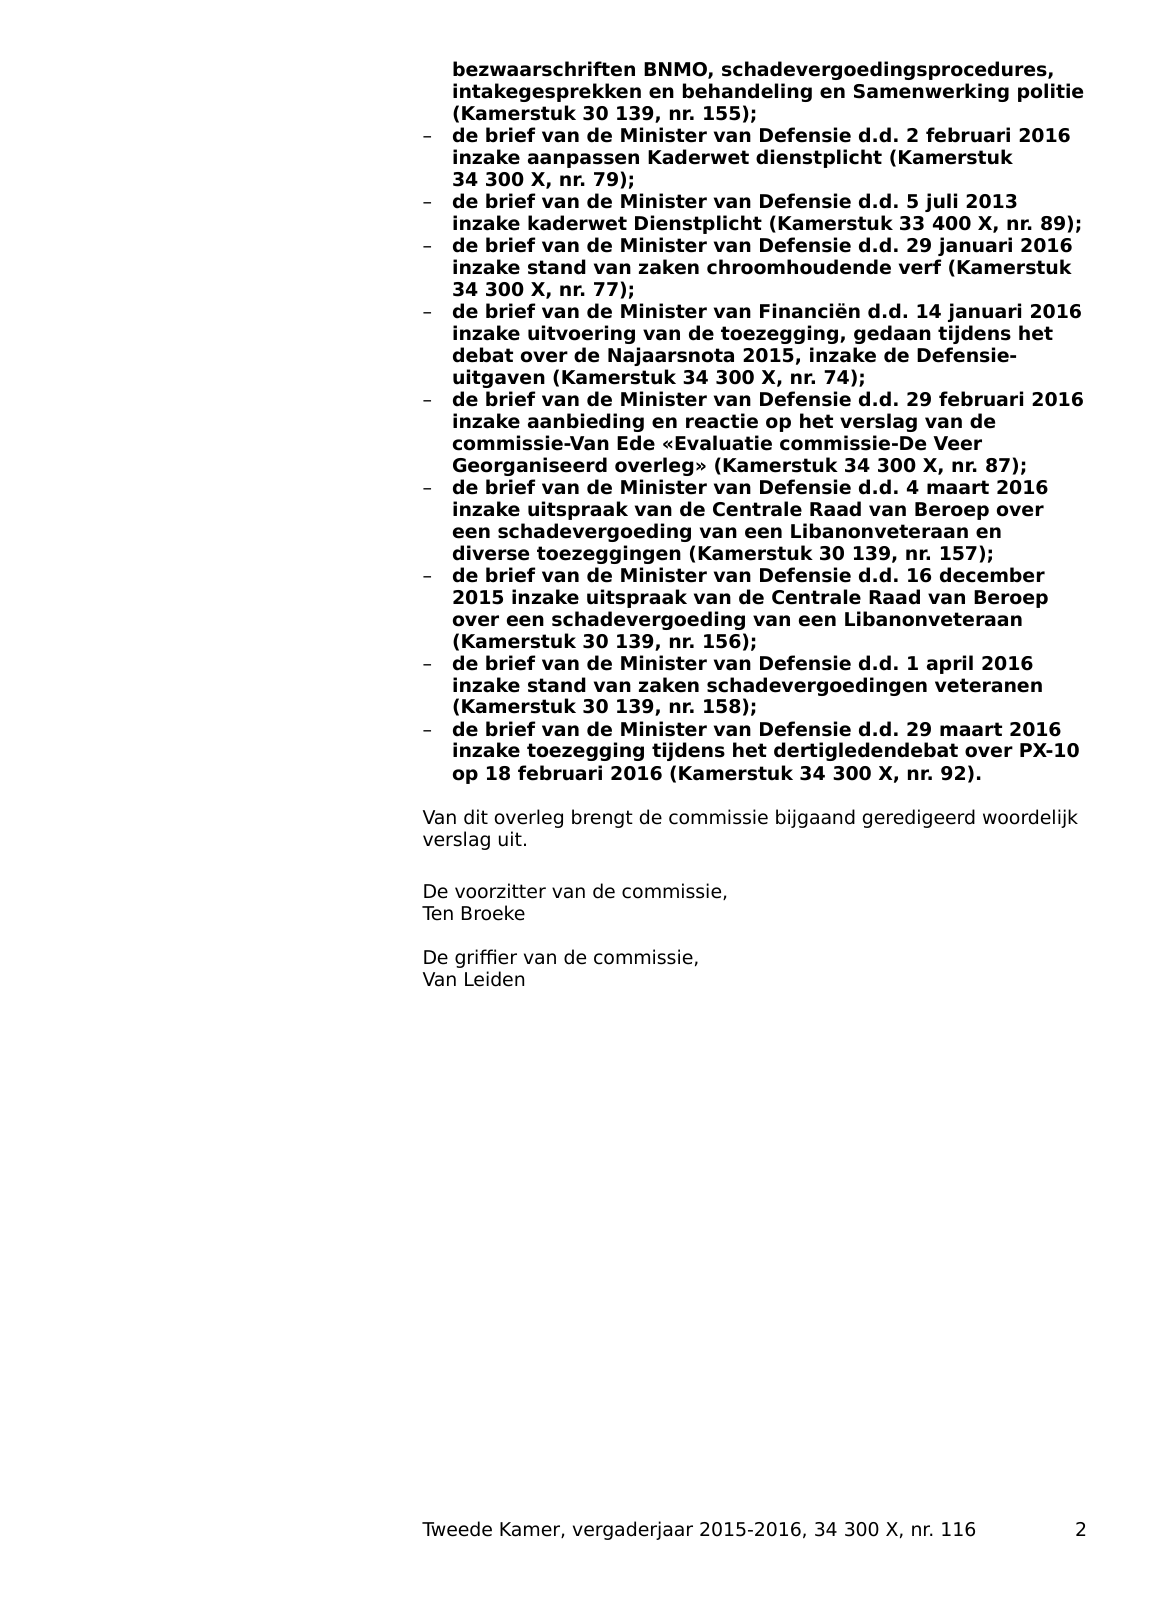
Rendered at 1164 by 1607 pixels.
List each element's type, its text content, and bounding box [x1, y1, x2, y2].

text – de brief van de Minister van Defensie d.d. 1 april 2016 inzake stand van zaken schadevergoedingen veteranen (Kamerstuk 30 139, nr. 158); [422, 652, 1087, 718]
text – de brief van de Minister van Defensie d.d. 29 februari 2016 inzake aanbieding en reactie op het verslag van de commissie-Van Ede «Evaluatie commissie-De Veer Georganiseerd overleg» (Kamerstuk 34 300 X, nr. 87); [422, 389, 1087, 477]
text – de brief van de Minister van Financiën d.d. 14 januari 2016 inzake uitvoering van de toezegging, gedaan tijdens het debat over de Najaarsnota 2015, inzake de Defensie-uitgaven (Kamerstuk 34 300 X, nr. 74); [422, 301, 1087, 389]
text – de brief van de Minister van Defensie d.d. 16 december 2015 inzake uitspraak van de Centrale Raad van Beroep over een schadevergoeding van een Libanonveteraan (Kamerstuk 30 139, nr. 156); [422, 564, 1087, 652]
text – de brief van de Minister van Defensie d.d. 2 februari 2016 inzake aanpassen Kaderwet dienstplicht (Kamerstuk 34 300 X, nr. 79); [422, 125, 1087, 191]
text – de brief van de Minister van Defensie d.d. 4 maart 2016 inzake uitspraak van de Centrale Raad van Beroep over een schadevergoeding van een Libanonveteraan en diverse toezeggingen (Kamerstuk 30 139, nr. 157); [422, 477, 1087, 564]
text – de brief van de Minister van Defensie d.d. 5 juli 2013 inzake kaderwet Dienstplicht (Kamerstuk 33 400 X, nr. 89); [422, 191, 1087, 235]
text De griffier van de commissie, Van Leiden [422, 947, 1087, 991]
text – de brief van de Minister van Defensie d.d. 29 maart 2016 inzake toezegging tijdens het dertigledendebat over PX-10 op 18 februari 2016 (Kamerstuk 34 300 X, nr. 92). [422, 718, 1087, 784]
text bezwaarschriften BNMO, schadevergoedingsprocedures, intakegesprekken en behandeling en Samenwerking politie (Kamerstuk 30 139, nr. 155); [422, 59, 1087, 125]
text – de brief van de Minister van Defensie d.d. 29 januari 2016 inzake stand van zaken chroomhoudende verf (Kamerstuk 34 300 X, nr. 77); [422, 235, 1087, 301]
text Van dit overleg brengt de commissie bijgaand geredigeerd woordelijk verslag uit. [422, 807, 1087, 851]
text De voorzitter van de commissie, Ten Broeke [422, 881, 1087, 924]
